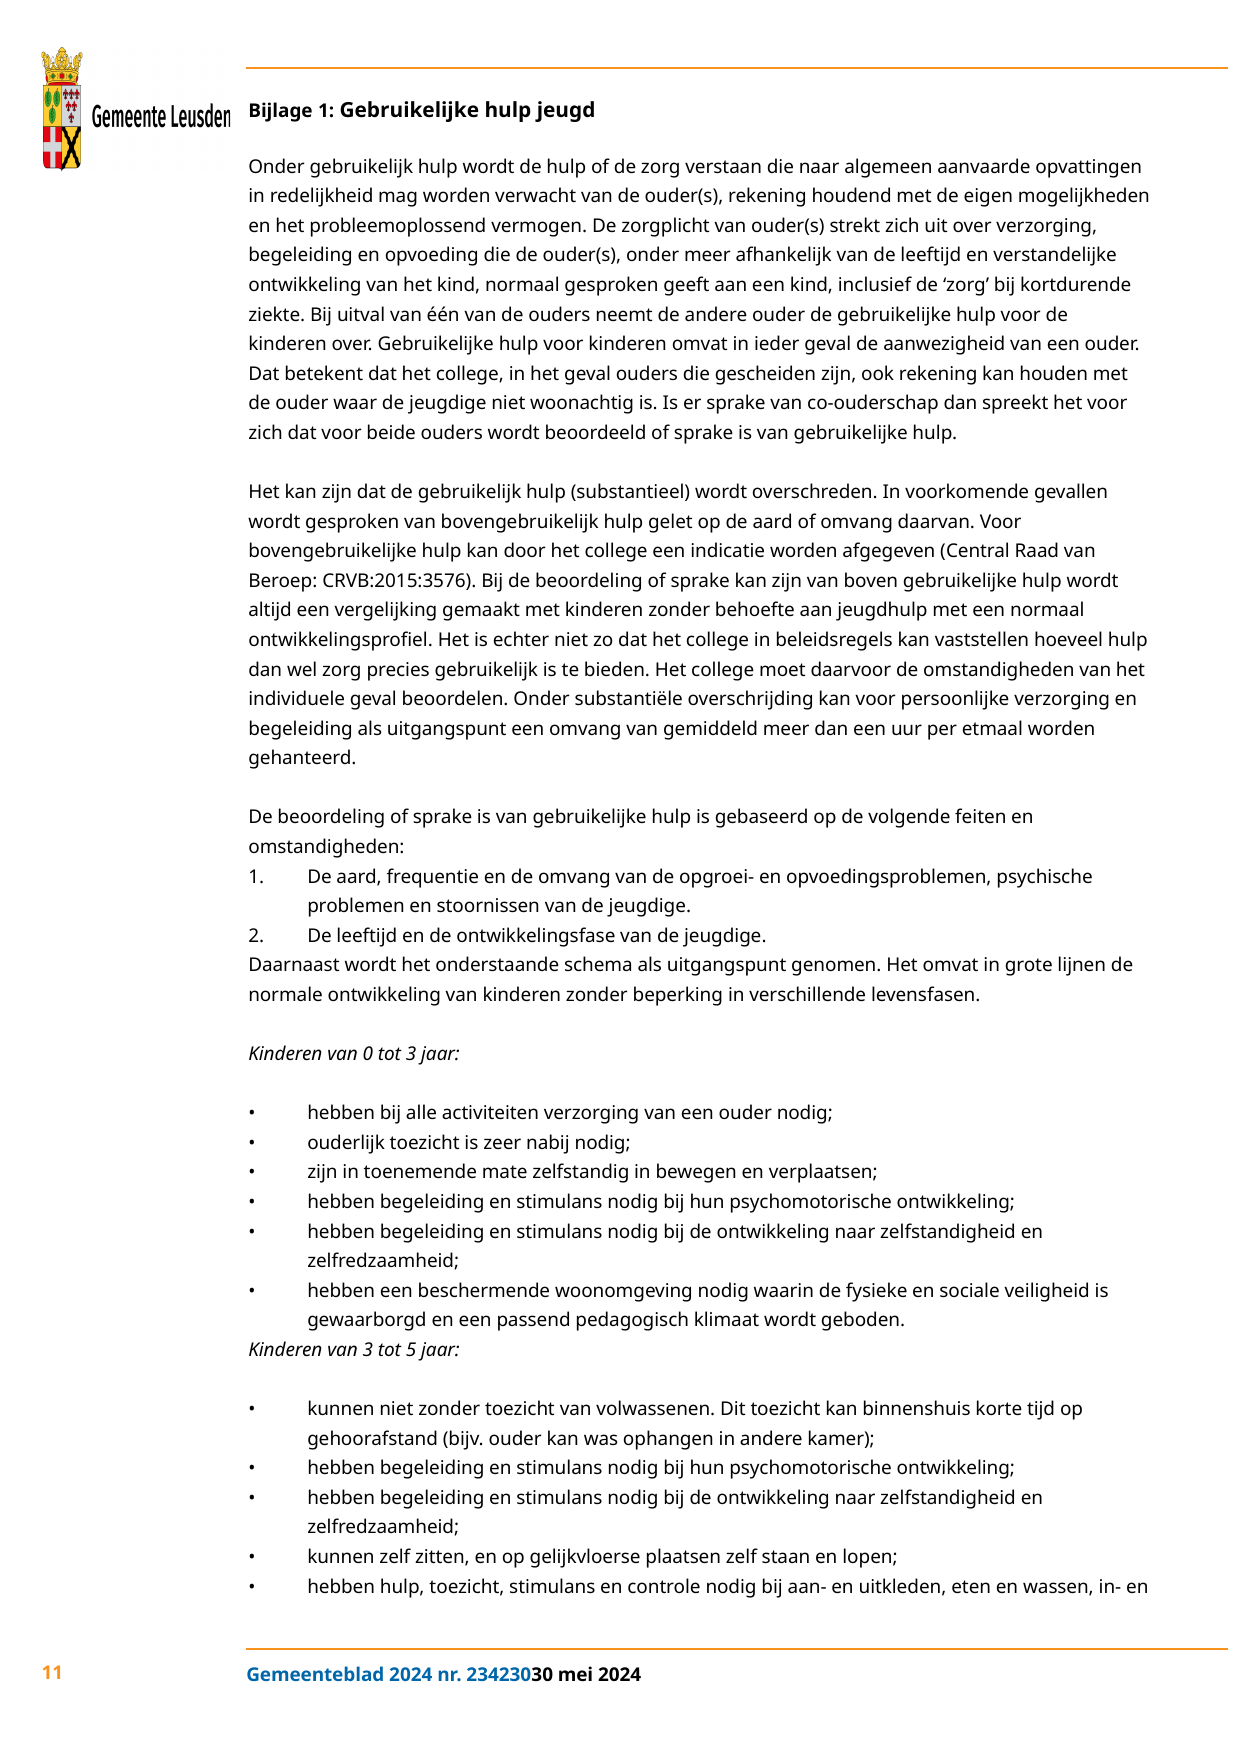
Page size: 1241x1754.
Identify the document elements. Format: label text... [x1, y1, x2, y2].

text Onder gebruikelijk hulp wordt de hulp of de zorg verstaan die naar algemeen aanvaarde opvattingen in redelijkheid mag worden verwacht van de ouder(s), rekening houdend met de eigen mogelijkheden en het probleemoplossend vermogen. De zorgplicht van ouder(s) strekt zich uit over verzorging, begeleiding en opvoeding die de ouder(s), onder meer afhankelijk van de leeftijd en verstandelijke ontwikkeling van het kind, normaal gesproken geeft aan een kind, inclusief de ‘zorg’ bij kortdurende ziekte. Bij uitval van één van de ouders neemt de andere ouder de gebruikelijke hulp voor de kinderen over. Gebruikelijke hulp voor kinderen omvat in ieder geval de aanwezigheid van een ouder. Dat betekent dat het college, in het geval ouders die gescheiden zijn, ook rekening kan houden met de ouder waar de jeugdige niet woonachtig is. Is er sprake van co-ouderschap dan spreekt het voor zich dat voor beide ouders wordt beoordeeld of sprake is van gebruikelijke hulp. [248, 153, 1152, 445]
list hebben begeleiding en stimulans nodig bij de ontwikkeling naar zelfstandigheid en zelfredzaamheid; [248, 1484, 1152, 1539]
list kunnen niet zonder toezicht van volwassenen. Dit toezicht kan binnenshuis korte tijd op gehoorafstand (bijv. ouder kan was ophangen in andere kamer); [248, 1395, 1152, 1451]
list De leeftijd en de ontwikkelingsfase van de jeugdige. [248, 922, 1152, 948]
list hebben een beschermende woonomgeving nodig waarin de fysieke en sociale veiligheid is gewaarborgd en een passend pedagogisch klimaat wordt geboden. [248, 1277, 1152, 1332]
list kunnen zelf zitten, en op gelijkvloerse plaatsen zelf staan en lopen; [248, 1543, 1152, 1569]
list ouderlijk toezicht is zeer nabij nodig; [248, 1129, 1152, 1155]
list hebben begeleiding en stimulans nodig bij hun psychomotorische ontwikkeling; [248, 1188, 1152, 1214]
list hebben hulp, toezicht, stimulans en controle nodig bij aan- en uitkleden, eten en wassen, in- en [248, 1573, 1152, 1599]
text Kinderen van 3 tot 5 jaar: [248, 1336, 1152, 1362]
list hebben begeleiding en stimulans nodig bij hun psychomotorische ontwikkeling; [248, 1454, 1152, 1480]
list hebben bij alle activiteiten verzorging van een ouder nodig; [248, 1099, 1152, 1125]
text Kinderen van 0 tot 3 jaar: [248, 1040, 1152, 1066]
text De beoordeling of sprake is van gebruikelijke hulp is gebaseerd op de volgende feiten en omstandigheden: [248, 804, 1152, 859]
text Bijlage 1: Gebruikelijke hulp jeugd [248, 95, 1152, 123]
list zijn in toenemende mate zelfstandig in bewegen en verplaatsen; [248, 1159, 1152, 1184]
text Daarnaast wordt het onderstaande schema als uitgangspunt genomen. Het omvat in grote lijnen de normale ontwikkeling van kinderen zonder beperking in verschillende levensfasen. [248, 952, 1152, 1007]
list hebben begeleiding en stimulans nodig bij de ontwikkeling naar zelfstandigheid en zelfredzaamheid; [248, 1218, 1152, 1273]
picture [41, 47, 231, 172]
list De aard, frequentie en de omvang van de opgroei- en opvoedingsproblemen, psychische problemen en stoornissen van de jeugdige. [248, 863, 1152, 918]
text Het kan zijn dat de gebruikelijk hulp (substantieel) wordt overschreden. In voorkomende gevallen wordt gesproken van bovengebruikelijk hulp gelet op de aard of omvang daarvan. Voor bovengebruikelijke hulp kan door het college een indicatie worden afgegeven (Central Raad van Beroep: CRVB:2015:3576). Bij de beoordeling of sprake kan zijn van boven gebruikelijke hulp wordt altijd een vergelijking gemaakt met kinderen zonder behoefte aan jeugdhulp met een normaal ontwikkelingsprofiel. Het is echter niet zo dat het college in beleidsregels kan vaststellen hoeveel hulp dan wel zorg precies gebruikelijk is te bieden. Het college moet daarvoor de omstandigheden van het individuele geval beoordelen. Onder substantiële overschrijding kan voor persoonlijke verzorging en begeleiding als uitgangspunt een omvang van gemiddeld meer dan een uur per etmaal worden gehanteerd. [248, 478, 1152, 770]
